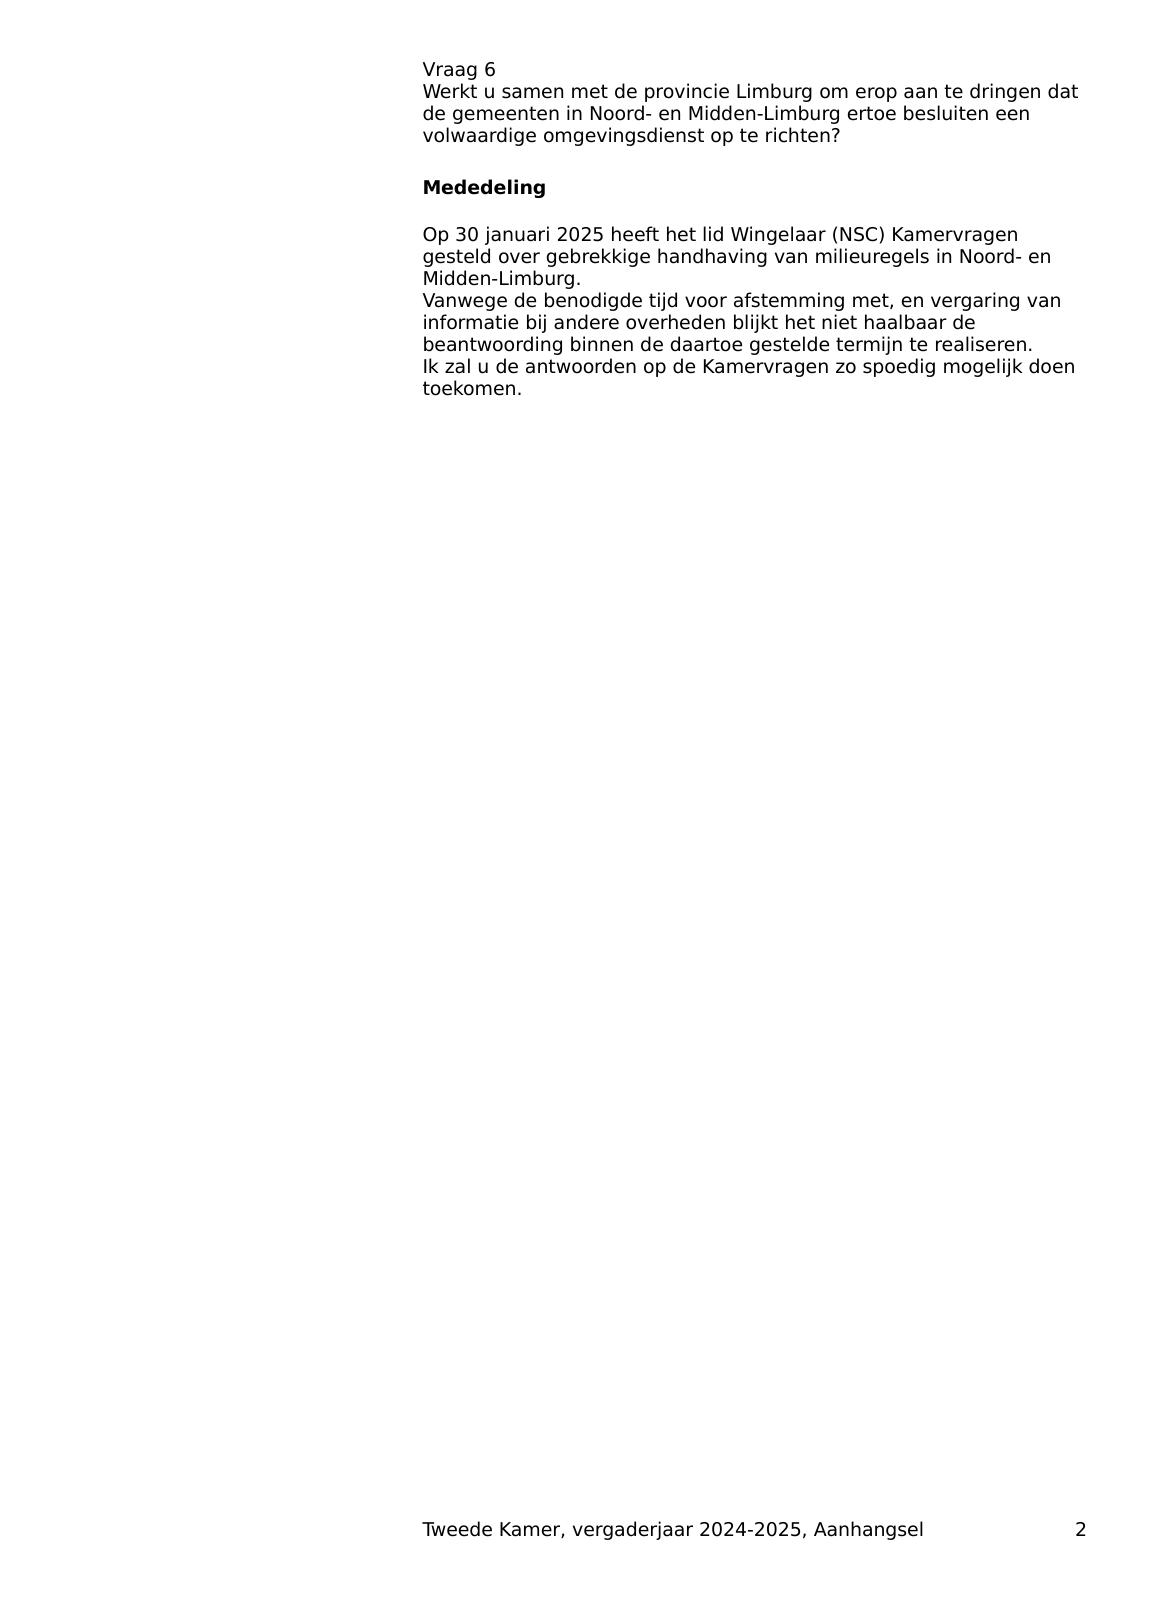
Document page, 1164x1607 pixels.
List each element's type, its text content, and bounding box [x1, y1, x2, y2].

text Ik zal u de antwoorden op de Kamervragen zo spoedig mogelijk doen toekomen. [422, 356, 1087, 400]
subtitle Mededeling [422, 177, 1087, 199]
text Vraag 6 [422, 59, 1087, 81]
text Vanwege de benodigde tijd voor afstemming met, en vergaring van informatie bij andere overheden blijkt het niet haalbaar de beantwoording binnen de daartoe gestelde termijn te realiseren. [422, 290, 1087, 356]
text Werkt u samen met de provincie Limburg om erop aan te dringen dat de gemeenten in Noord- en Midden-Limburg ertoe besluiten een volwaardige omgevingsdienst op te richten? [422, 81, 1087, 147]
text Op 30 januari 2025 heeft het lid Wingelaar (NSC) Kamervragen gesteld over gebrekkige handhaving van milieuregels in Noord- en Midden-Limburg. [422, 224, 1087, 290]
